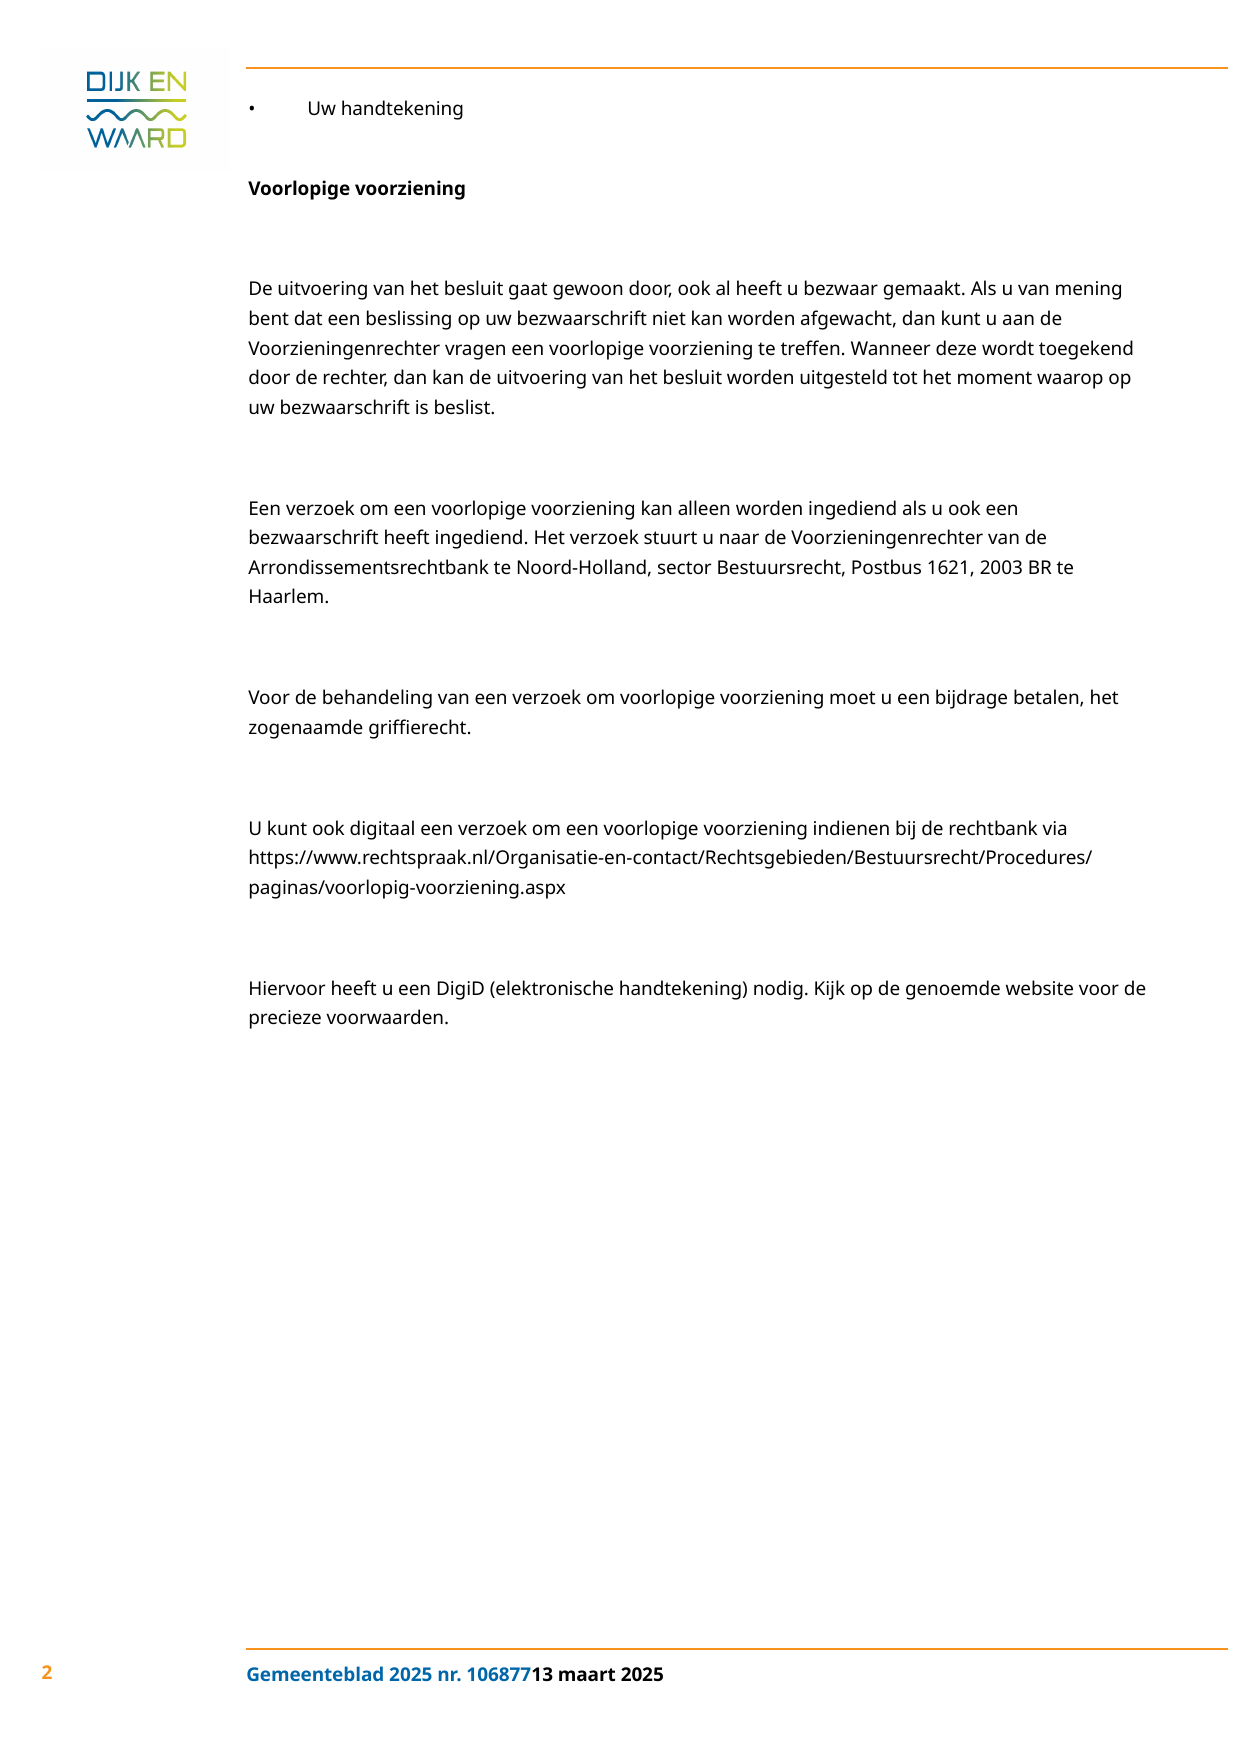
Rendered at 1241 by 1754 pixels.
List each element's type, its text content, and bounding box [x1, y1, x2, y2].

picture [41, 47, 231, 172]
text Hiervoor heeft u een DigiD (elektronische handtekening) nodig. Kijk op de genoemde website voor de precieze voorwaarden. [248, 975, 1152, 1030]
list Uw handtekening [248, 95, 1152, 121]
text Voor de behandeling van een verzoek om voorlopige voorziening moet u een bijdrage betalen, het zogenaamde griffierecht. [248, 684, 1152, 740]
text De uitvoering van het besluit gaat gewoon door, ook al heeft u bezwaar gemaakt. Als u van mening bent dat een beslissing op uw bezwaarschrift niet kan worden afgewacht, dan kunt u aan de Voorzieningenrechter vragen een voorlopige voorziening te treffen. Wanneer deze wordt toegekend door de rechter, dan kan de uitvoering van het besluit worden uitgesteld tot het moment waarop op uw bezwaarschrift is beslist. [248, 276, 1152, 420]
text Een verzoek om een voorlopige voorziening kan alleen worden ingediend als u ook een bezwaarschrift heeft ingediend. Het verzoek stuurt u naar de Voorzieningenrechter van de Arrondissementsrechtbank te Noord-Holland, sector Bestuursrecht, Postbus 1621, 2003 BR te Haarlem. [248, 495, 1152, 609]
text Voorlopige voorziening [248, 175, 1152, 201]
text U kunt ook digitaal een verzoek om een voorlopige voorziening indienen bij de rechtbank via https://www.rechtspraak.nl/Organisatie-en-contact/Rechtsgebieden/Bestuursrecht/Procedures/paginas/voorlopig-voorziening.aspx [248, 815, 1152, 900]
